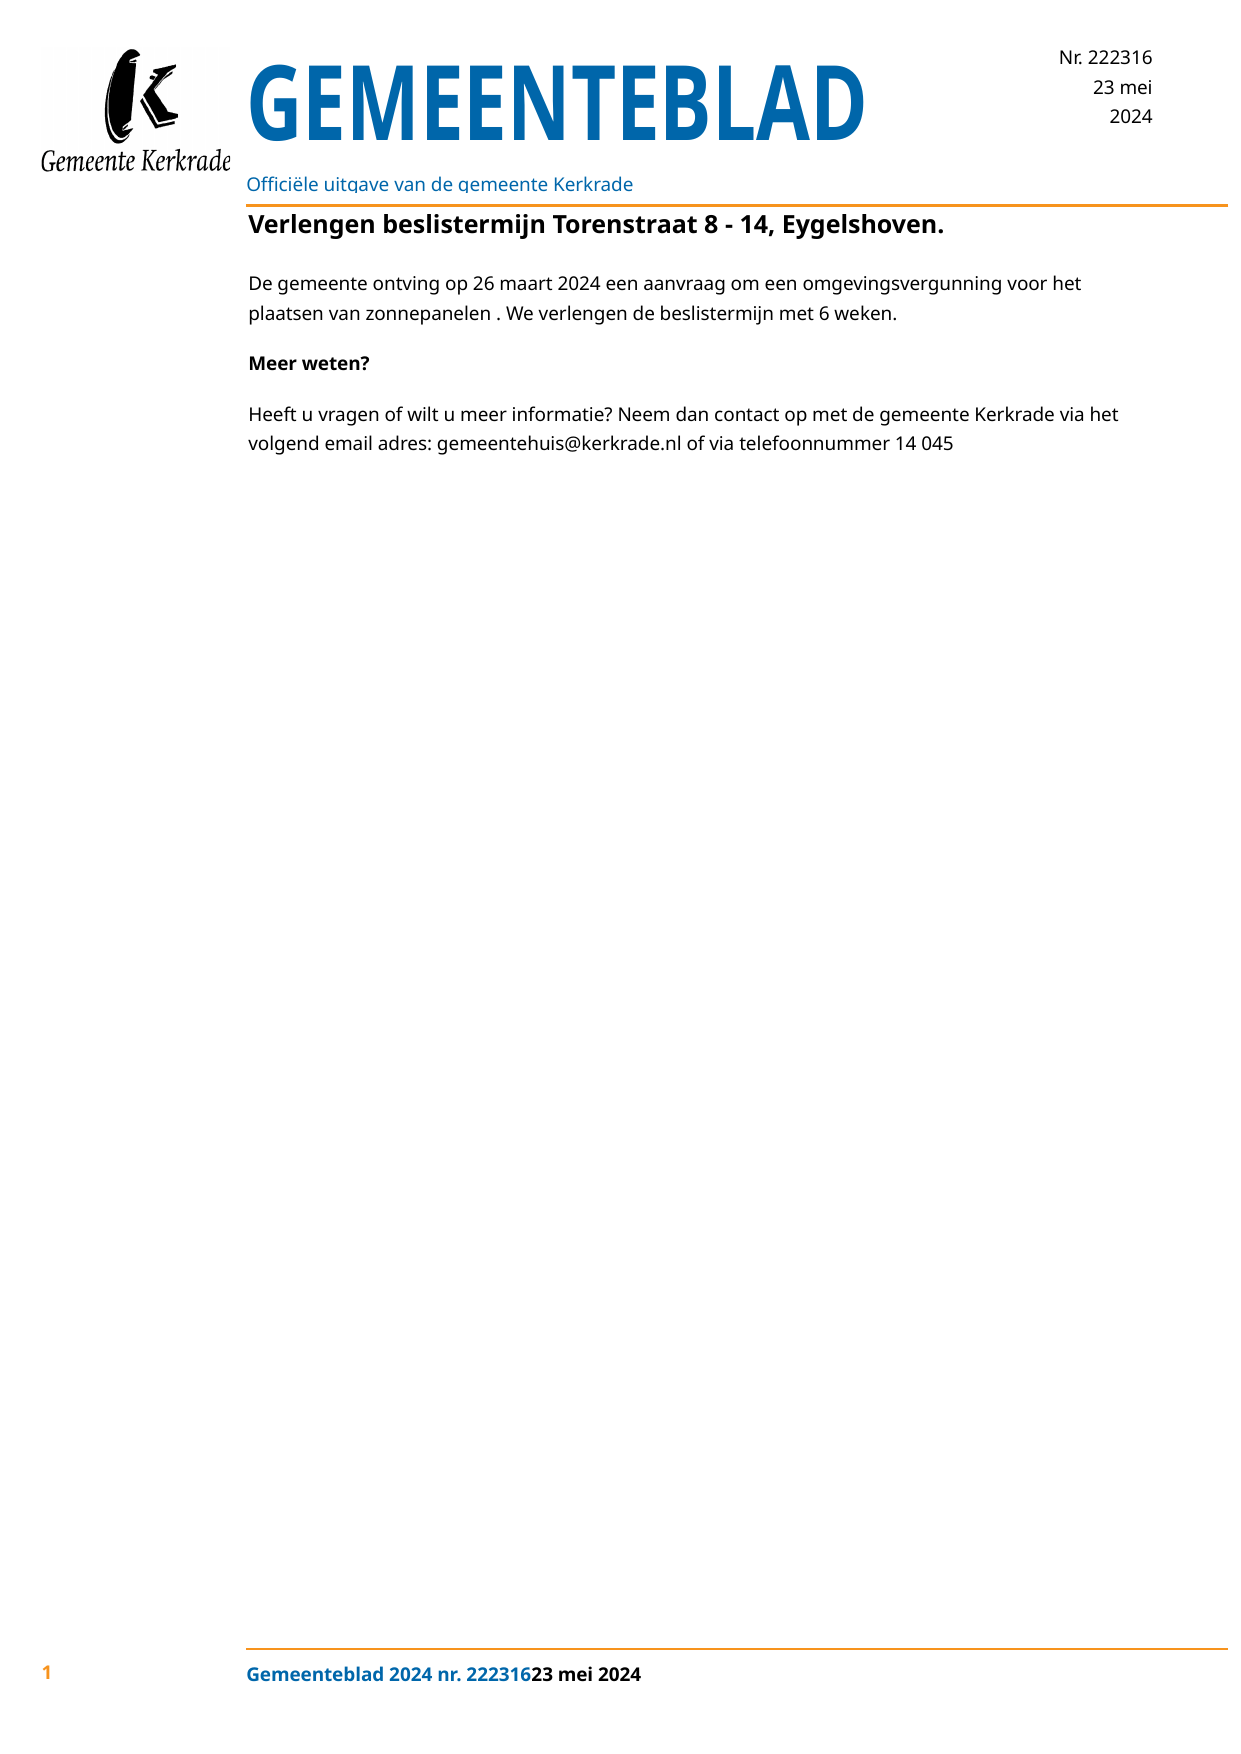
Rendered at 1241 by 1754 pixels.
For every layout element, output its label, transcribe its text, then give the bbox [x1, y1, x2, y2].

text Verlengen beslistermijn Torenstraat 8 - 14, Eygelshoven. [248, 207, 1152, 241]
picture [41, 47, 231, 172]
text Heeft u vragen of wilt u meer informatie? Neem dan contact op met de gemeente Kerkrade via het volgend email adres: gemeentehuis@kerkrade.nl of via telefoonnummer 14 045 [248, 401, 1152, 456]
text De gemeente ontving op 26 maart 2024 een aanvraag om een omgevingsvergunning voor het plaatsen van zonnepanelen . We verlengen de beslistermijn met 6 weken. [248, 270, 1152, 326]
text Meer weten? [248, 350, 1152, 376]
